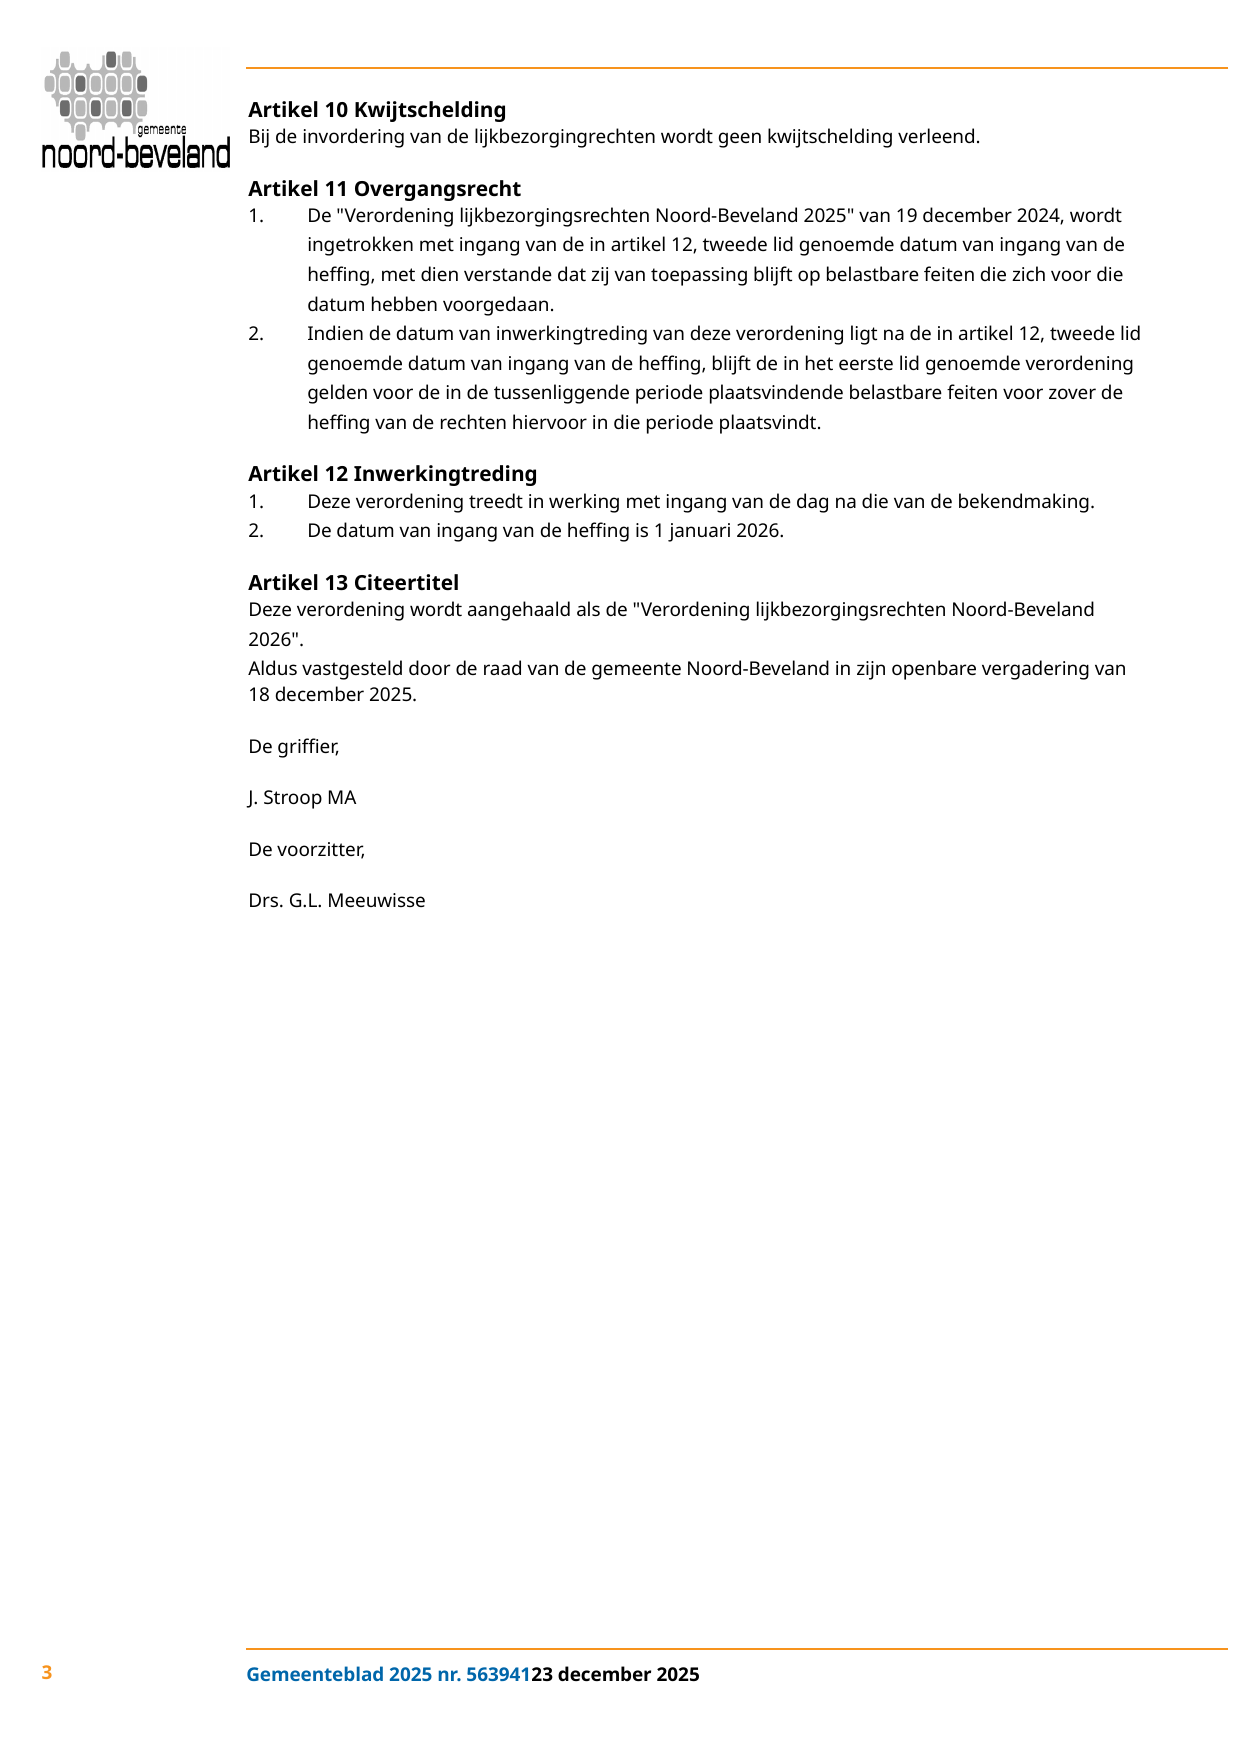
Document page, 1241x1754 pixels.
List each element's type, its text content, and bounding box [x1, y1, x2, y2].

text Artikel 10 Kwijtschelding [248, 95, 1152, 123]
list Deze verordening treedt in werking met ingang van de dag na die van de bekendmaking. [248, 488, 1152, 514]
list Indien de datum van inwerkingtreding van deze verordening ligt na de in artikel 12, tweede lid genoemde datum van ingang van de heffing, blijft de in het eerste lid genoemde verordening gelden voor de in de tussenliggende periode plaatsvindende belastbare feiten voor zover de heffing van de rechten hiervoor in die periode plaatsvindt. [248, 320, 1152, 435]
text Artikel 13 Citeertitel [248, 568, 1152, 596]
text Artikel 12 Inwerkingtreding [248, 459, 1152, 488]
text J. Stroop MA [248, 784, 1152, 810]
text Aldus vastgesteld door de raad van de gemeente Noord-Beveland in zijn openbare vergadering van 18 december 2025. [248, 656, 1152, 707]
picture [41, 47, 231, 172]
text Drs. G.L. Meeuwisse [248, 887, 1152, 913]
list De "Verordening lijkbezorgingsrechten Noord-Beveland 2025" van 19 december 2024, wordt ingetrokken met ingang van de in artikel 12, tweede lid genoemde datum van ingang van de heffing, met dien verstande dat zij van toepassing blijft op belastbare feiten die zich voor die datum hebben voorgedaan. [248, 202, 1152, 317]
list De datum van ingang van de heffing is 1 januari 2026. [248, 518, 1152, 543]
text Deze verordening wordt aangehaald als de "Verordening lijkbezorgingsrechten Noord-Beveland 2026". [248, 596, 1152, 652]
text Artikel 11 Overgangsrecht [248, 174, 1152, 202]
text Bij de invordering van de lijkbezorgingrechten wordt geen kwijtschelding verleend. [248, 123, 1152, 149]
text De voorzitter, [248, 836, 1152, 861]
text De griffier, [248, 733, 1152, 758]
